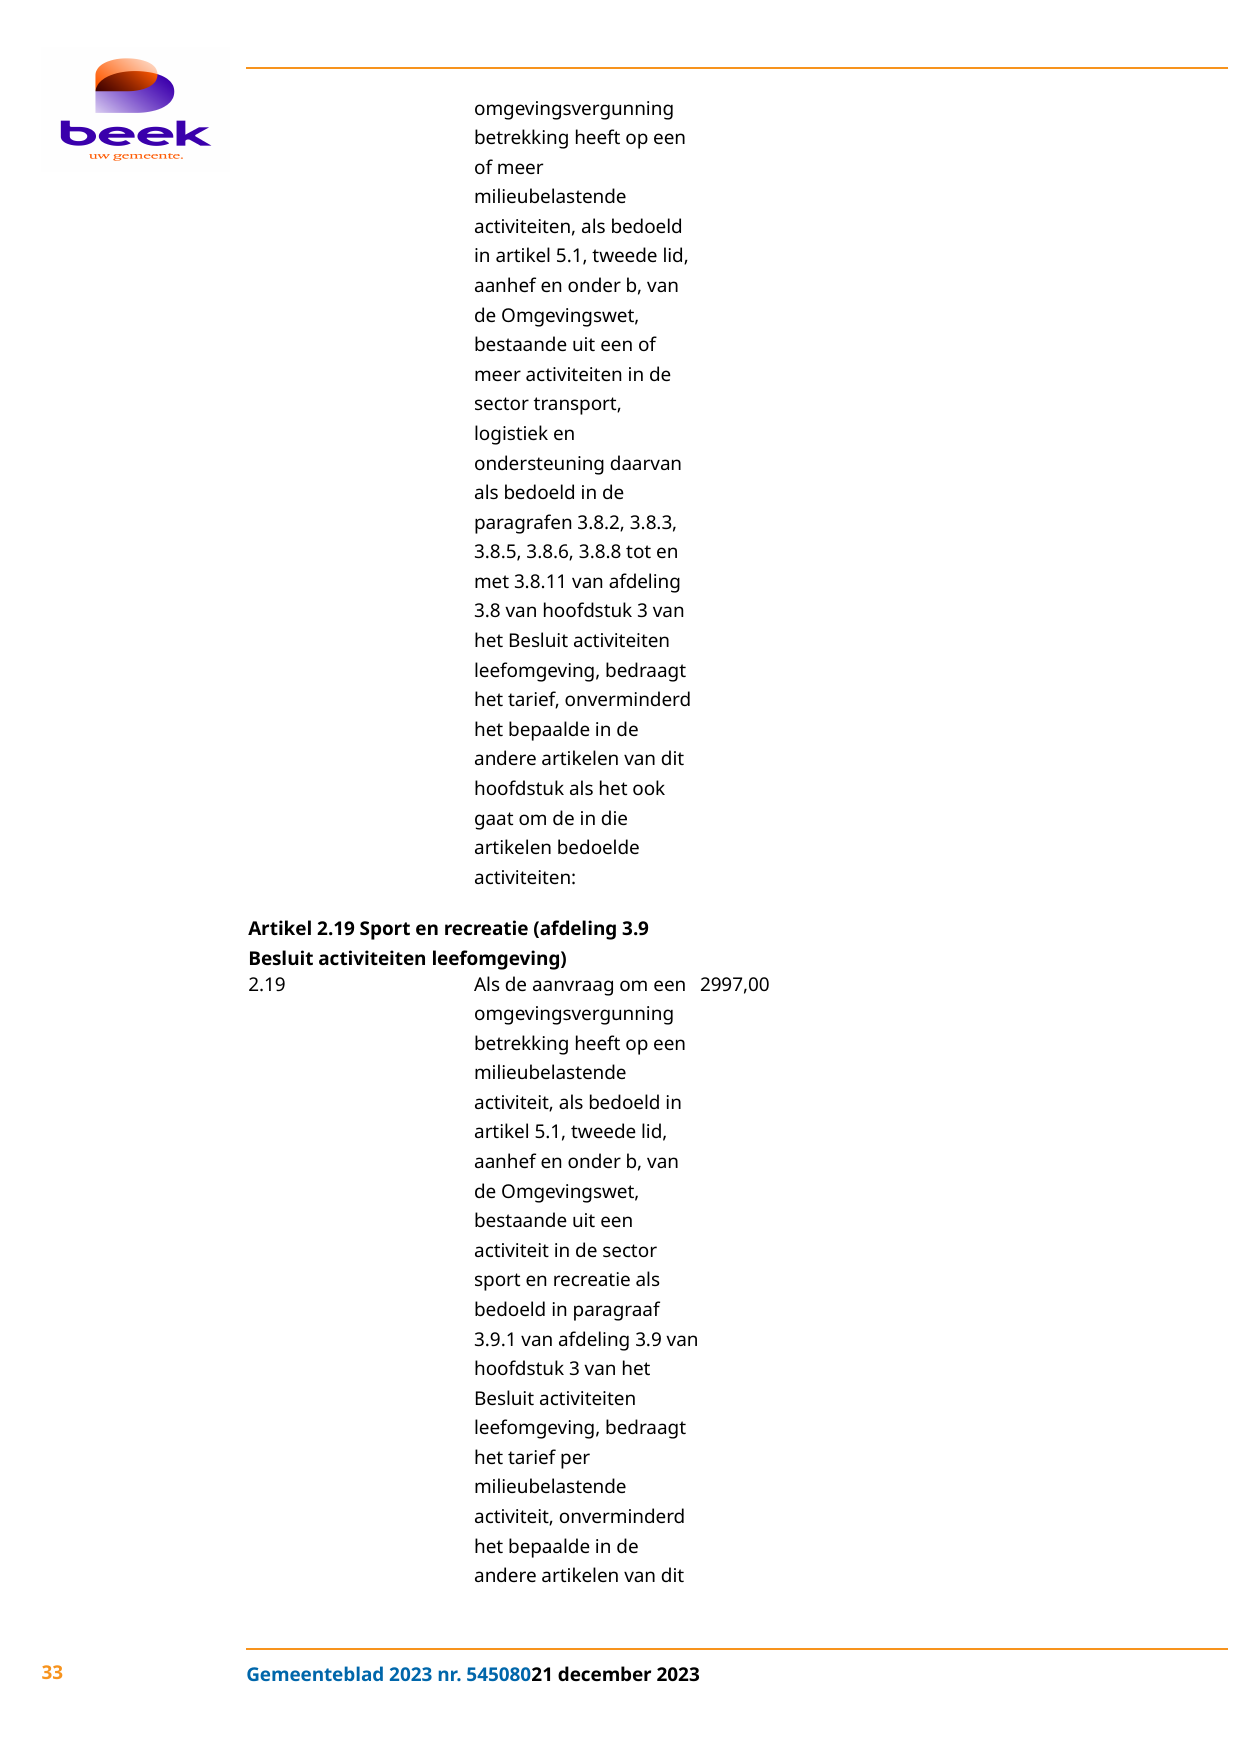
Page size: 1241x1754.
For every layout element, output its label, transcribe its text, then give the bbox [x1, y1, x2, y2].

table_cell 2.19 [248, 971, 474, 1588]
picture [41, 47, 231, 172]
table_cell [926, 971, 1152, 1588]
table_cell [700, 95, 926, 890]
table_cell [474, 890, 700, 915]
table_cell [700, 890, 926, 915]
table_cell [700, 915, 926, 971]
table_cell Artikel 2.19 Sport en recreatie (afdeling 3.9 Besluit activiteiten leefomgeving) [248, 915, 700, 971]
table_cell [926, 915, 1152, 971]
table_cell [248, 95, 474, 890]
table_cell [248, 890, 474, 915]
table_cell [926, 890, 1152, 915]
table_cell omgevingsvergunning betrekking heeft op een of meer milieubelastende activiteiten, als bedoeld in artikel 5.1, tweede lid, aanhef en onder b, van de Omgevingswet, bestaande uit een of meer activiteiten in de sector transport, logistiek en ondersteuning daarvan als bedoeld in de paragrafen 3.8.2, 3.8.3, 3.8.5, 3.8.6, 3.8.8 tot en met 3.8.11 van afdeling 3.8 van hoofdstuk 3 van het Besluit activiteiten leefomgeving, bedraagt het tarief, onverminderd het bepaalde in de andere artikelen van dit hoofdstuk als het ook gaat om de in die artikelen bedoelde activiteiten: [474, 95, 700, 890]
table_cell 2997,00 [700, 971, 926, 1588]
table_cell [926, 95, 1152, 890]
table_cell Als de aanvraag om een omgevingsvergunning betrekking heeft op een milieubelastende activiteit, als bedoeld in artikel 5.1, tweede lid, aanhef en onder b, van de Omgevingswet, bestaande uit een activiteit in de sector sport en recreatie als bedoeld in paragraaf 3.9.1 van afdeling 3.9 van hoofdstuk 3 van het Besluit activiteiten leefomgeving, bedraagt het tarief per milieubelastende activiteit, onverminderd het bepaalde in de andere artikelen van dit [474, 971, 700, 1588]
